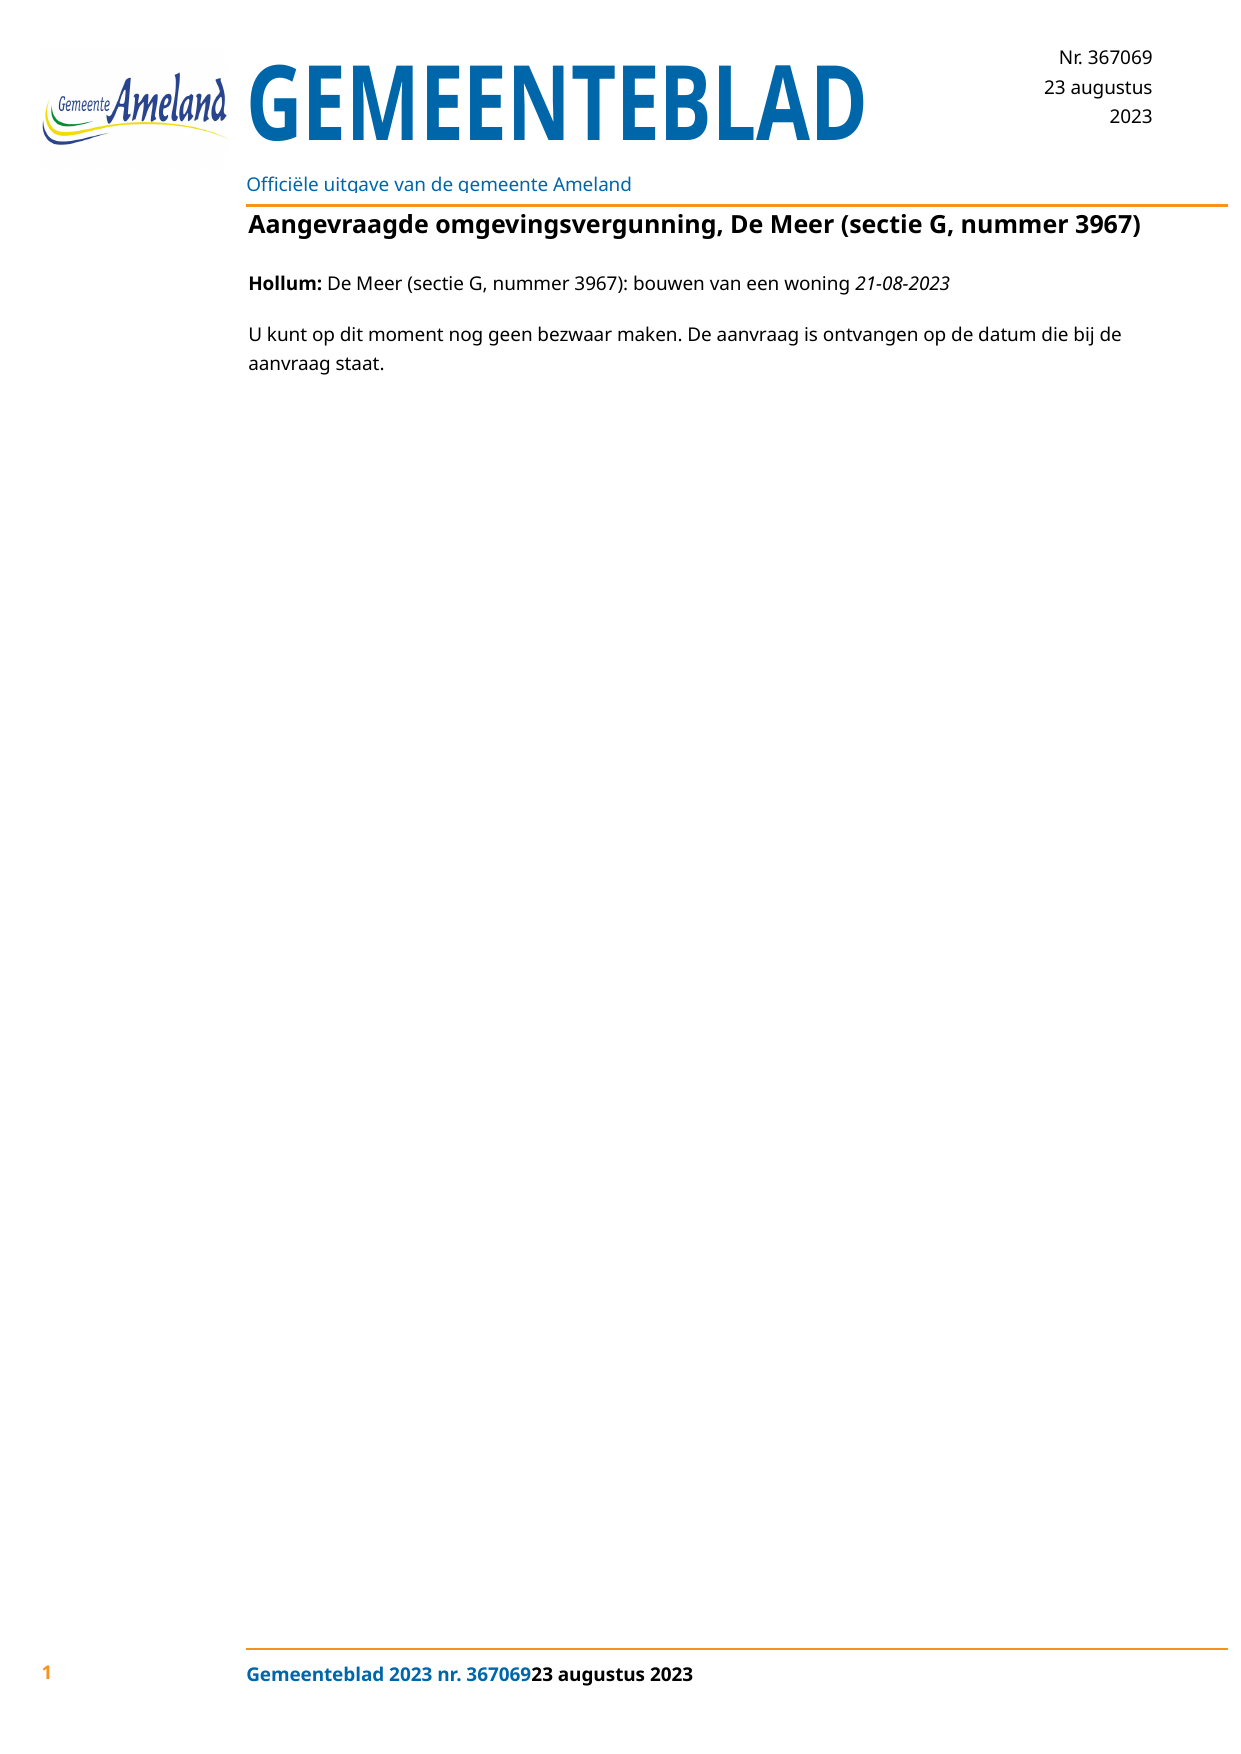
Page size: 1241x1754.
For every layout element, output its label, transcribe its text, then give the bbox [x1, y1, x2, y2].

text Aangevraagde omgevingsvergunning, De Meer (sectie G, nummer 3967) [248, 207, 1152, 241]
text U kunt op dit moment nog geen bezwaar maken. De aanvraag is ontvangen op de datum die bij de aanvraag staat. [248, 321, 1152, 376]
picture [41, 47, 231, 172]
text Hollum: De Meer (sectie G, nummer 3967): bouwen van een woning 21-08-2023 [248, 270, 1152, 296]
